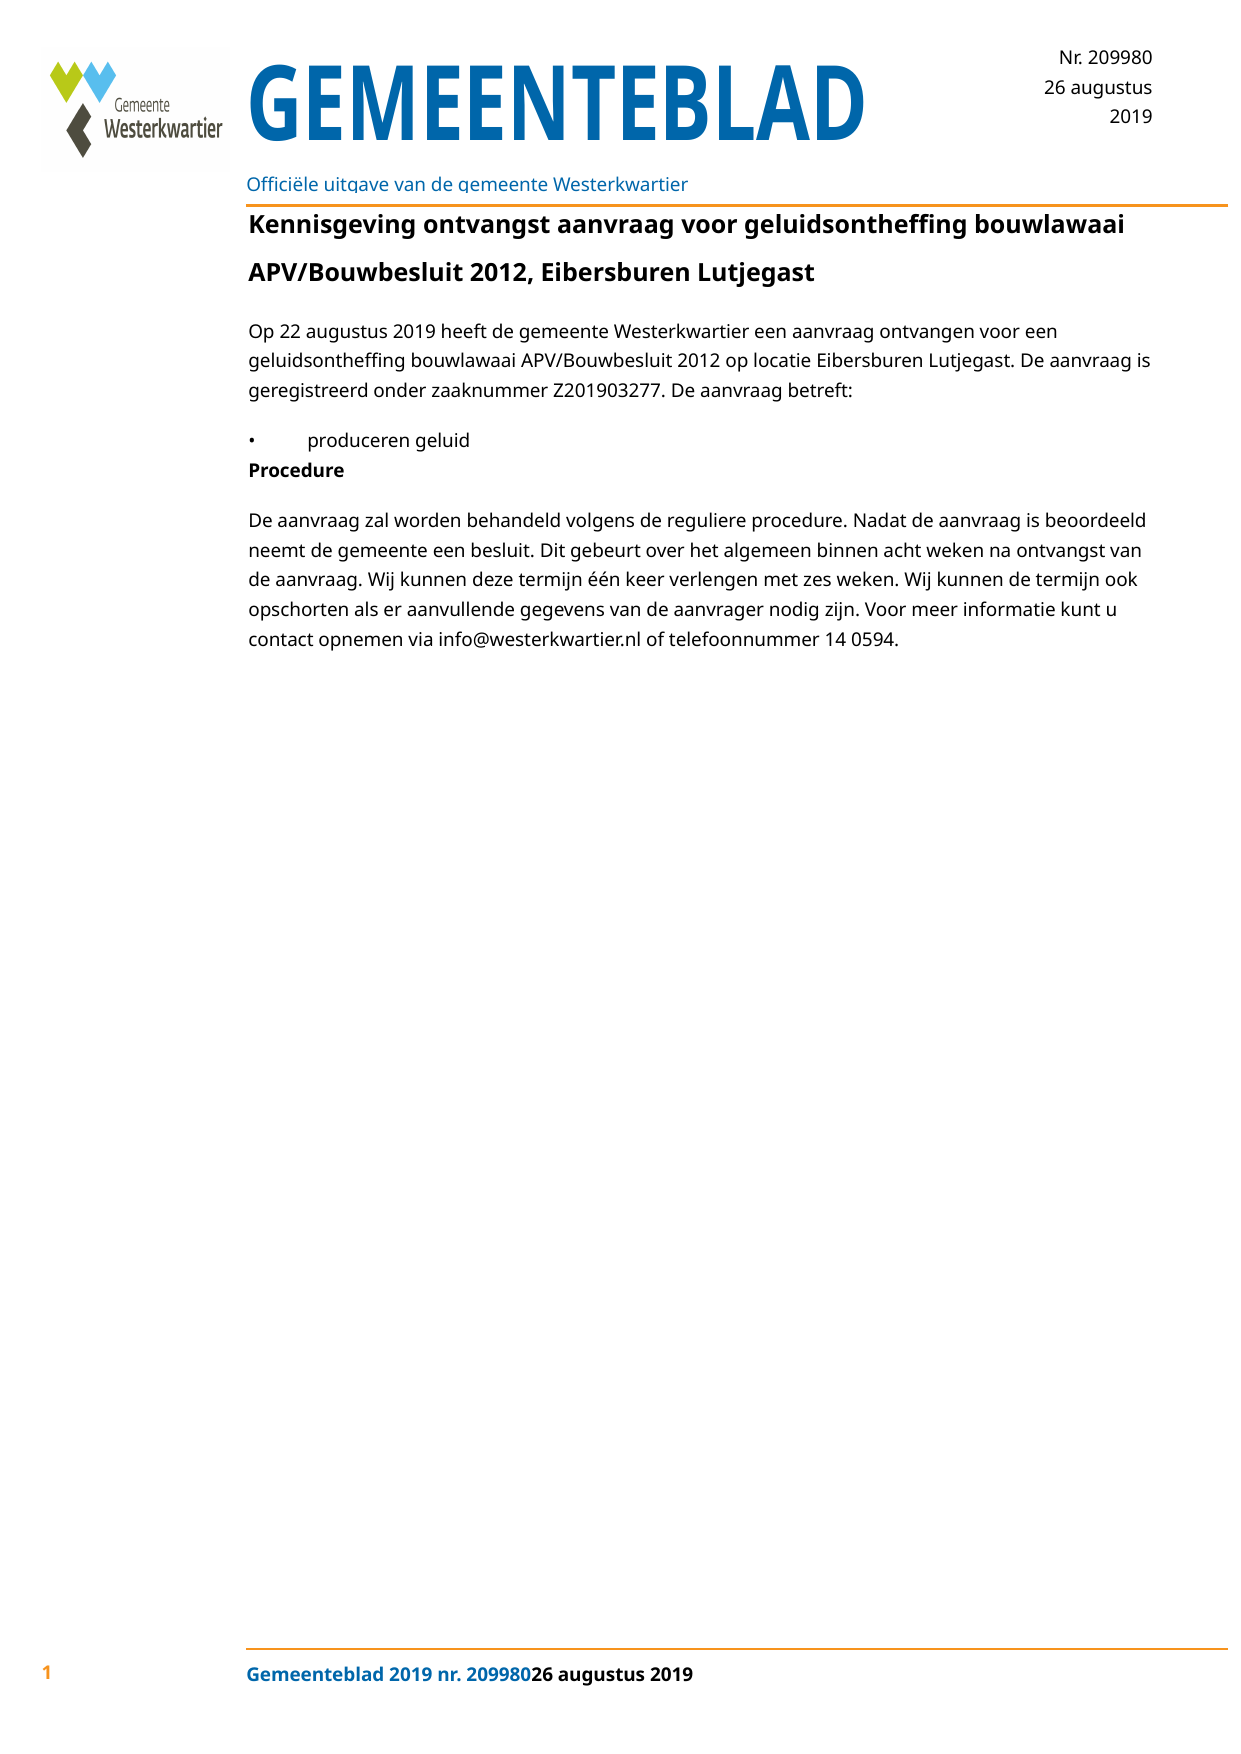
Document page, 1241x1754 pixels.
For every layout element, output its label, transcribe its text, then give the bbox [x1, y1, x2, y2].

text Op 22 augustus 2019 heeft de gemeente Westerkwartier een aanvraag ontvangen voor een geluidsontheffing bouwlawaai APV/Bouwbesluit 2012 op locatie Eibersburen Lutjegast. De aanvraag is geregistreerd onder zaaknummer Z201903277. De aanvraag betreft: [248, 318, 1152, 403]
list produceren geluid [248, 427, 1152, 453]
text Kennisgeving ontvangst aanvraag voor geluidsontheffing bouwlawaai APV/Bouwbesluit 2012, Eibersburen Lutjegast [248, 207, 1152, 288]
text Procedure [248, 457, 1152, 483]
picture [41, 47, 231, 172]
text De aanvraag zal worden behandeld volgens de reguliere procedure. Nadat de aanvraag is beoordeeld neemt de gemeente een besluit. Dit gebeurt over het algemeen binnen acht weken na ontvangst van de aanvraag. Wij kunnen deze termijn één keer verlengen met zes weken. Wij kunnen de termijn ook opschorten als er aanvullende gegevens van de aanvrager nodig zijn. Voor meer informatie kunt u contact opnemen via info@westerkwartier.nl of telefoonnummer 14 0594. [248, 507, 1152, 652]
